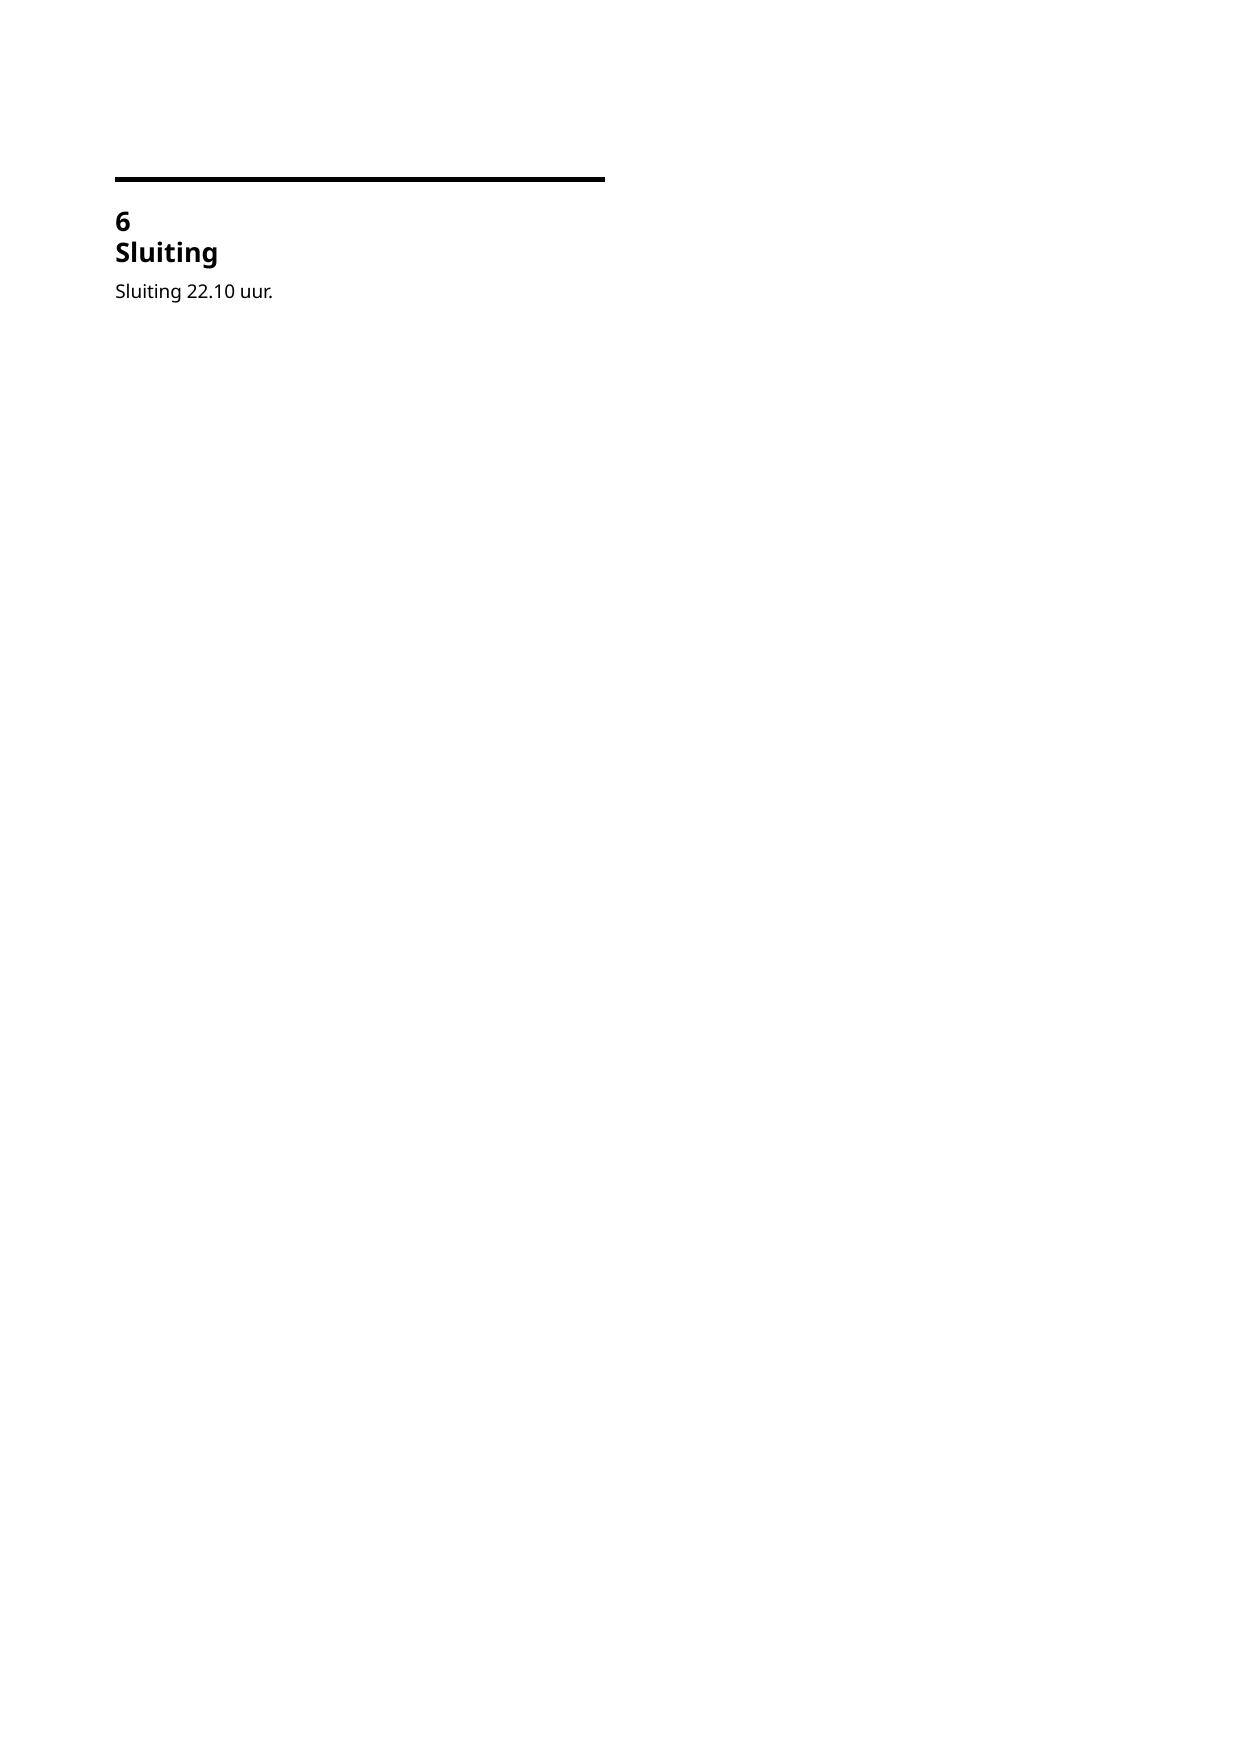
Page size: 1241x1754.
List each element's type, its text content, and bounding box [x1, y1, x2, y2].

text 6 [115, 203, 605, 239]
text Sluiting 22.10 uur. [115, 283, 605, 302]
text Sluiting [115, 239, 605, 283]
